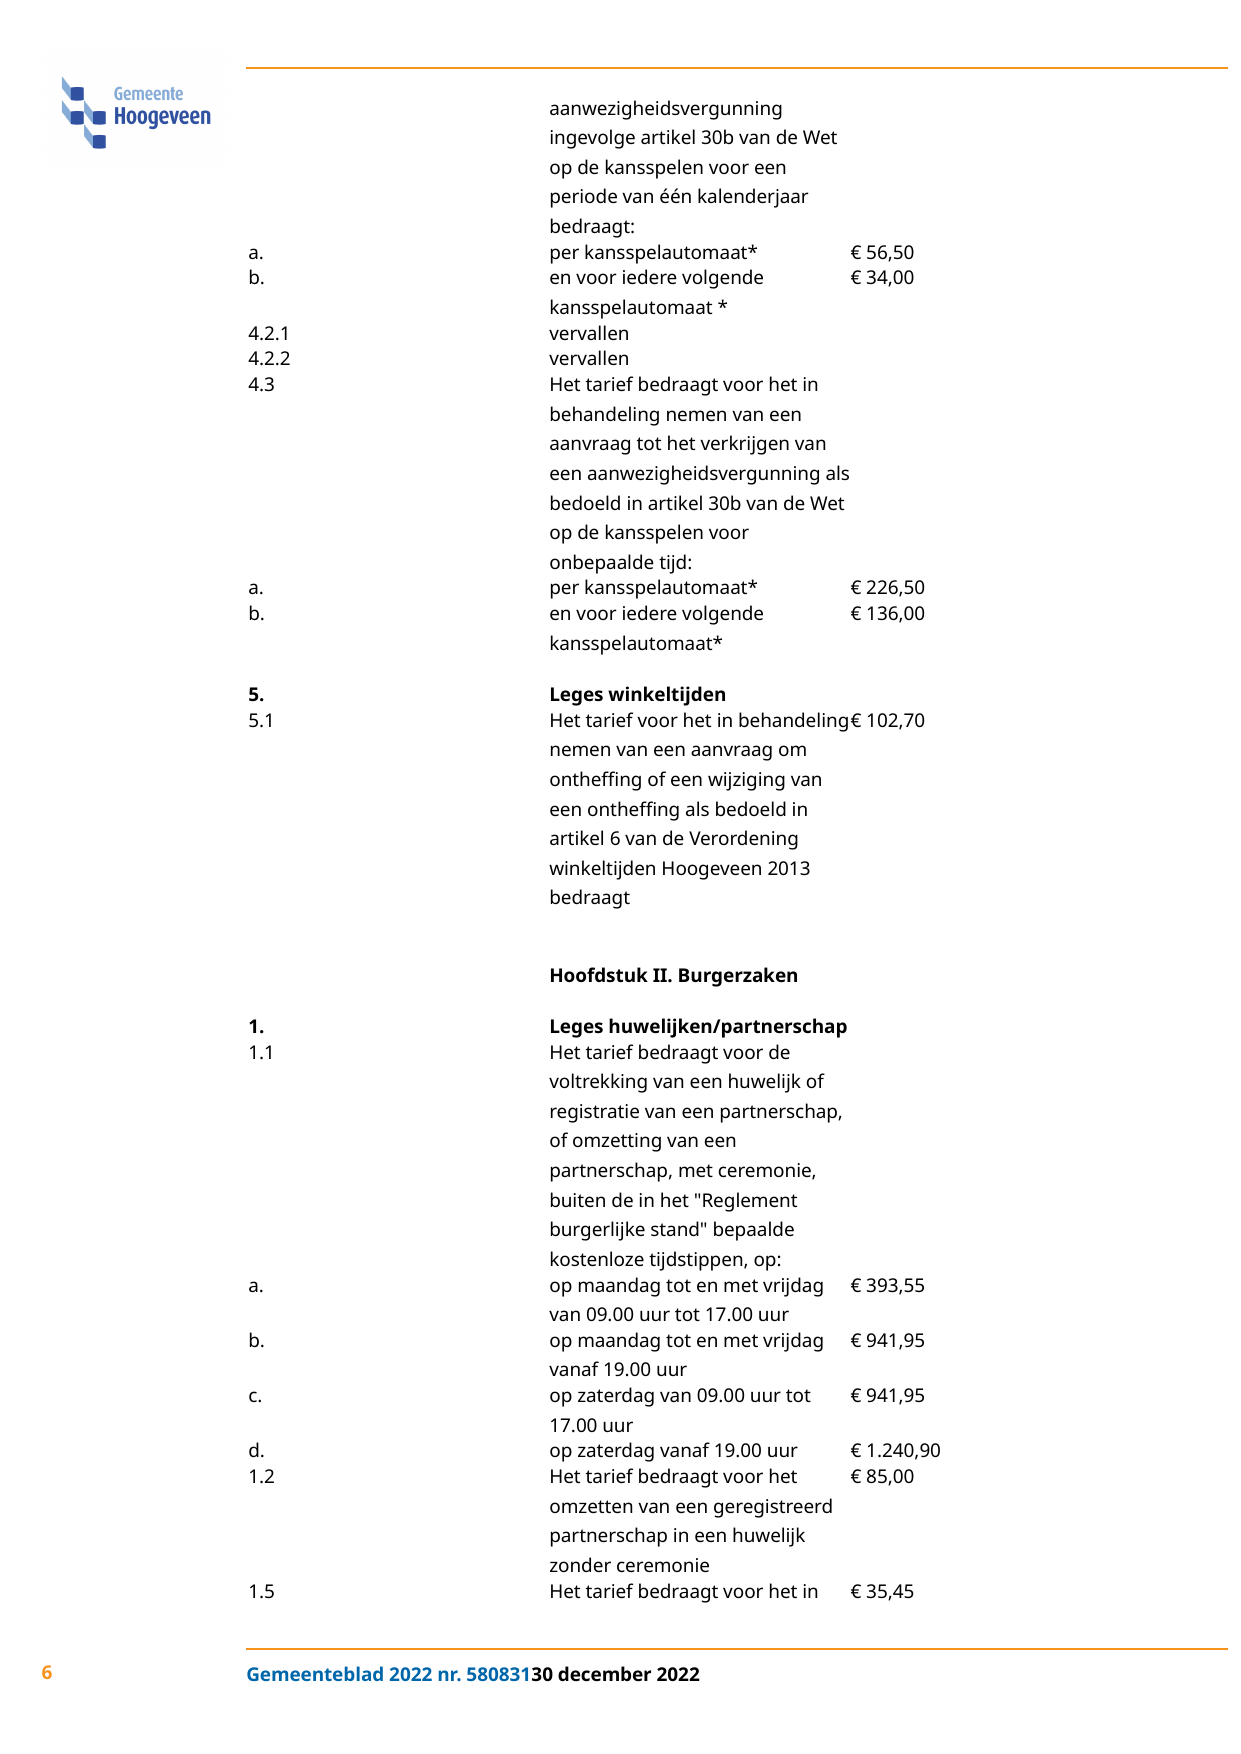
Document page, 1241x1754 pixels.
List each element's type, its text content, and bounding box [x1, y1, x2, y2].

table_cell [549, 936, 850, 962]
table_cell € 941,95 [850, 1383, 1152, 1438]
table_cell [850, 681, 1152, 707]
table_cell Het tarief voor het in behandeling nemen van een aanvraag om ontheffing of een wijziging van een ontheffing als bedoeld in artikel 6 van de Verordening winkeltijden Hoogeveen 2013 bedraagt [549, 707, 850, 910]
table_cell a. [248, 239, 549, 264]
table_cell op zaterdag vanaf 19.00 uur [549, 1438, 850, 1463]
table_cell [850, 1013, 1152, 1039]
table_cell 1.5 [248, 1578, 549, 1604]
table_cell 4.2.1 [248, 320, 549, 346]
table_cell [850, 962, 1152, 987]
table_cell 1.2 [248, 1464, 549, 1578]
table_cell [850, 936, 1152, 962]
table_cell 1.1 [248, 1039, 549, 1272]
table_cell [850, 346, 1152, 371]
table_cell en voor iedere volgende kansspelautomaat * [549, 265, 850, 320]
table_cell € 35,45 [850, 1578, 1152, 1604]
table_cell € 226,50 [850, 575, 1152, 600]
table_cell 5. [248, 681, 549, 707]
table_cell 4.2.2 [248, 346, 549, 371]
table_cell [248, 988, 549, 1013]
table_cell [850, 320, 1152, 346]
table_cell [850, 656, 1152, 681]
table_cell € 102,70 [850, 707, 1152, 910]
table_cell [248, 936, 549, 962]
table_cell [850, 371, 1152, 574]
table_cell Het tarief bedraagt voor de voltrekking van een huwelijk of registratie van een partnerschap, of omzetting van een partnerschap, met ceremonie, buiten de in het "Reglement burgerlijke stand" bepaalde kostenloze tijdstippen, op: [549, 1039, 850, 1272]
table_cell [850, 1039, 1152, 1272]
table_cell [248, 910, 549, 936]
table_cell [248, 962, 549, 987]
table_cell [248, 656, 549, 681]
table_cell Leges winkeltijden [549, 681, 850, 707]
table_cell 4.3 [248, 371, 549, 574]
table_cell aanwezigheidsvergunning ingevolge artikel 30b van de Wet op de kansspelen voor een periode van één kalenderjaar bedraagt: [549, 95, 850, 239]
table_cell Het tarief bedraagt voor het in behandeling nemen van een aanvraag tot het verkrijgen van een aanwezigheidsvergunning als bedoeld in artikel 30b van de Wet op de kansspelen voor onbepaalde tijd: [549, 371, 850, 574]
table_cell Leges huwelijken/partnerschap [549, 1013, 850, 1039]
table_cell € 393,55 [850, 1272, 1152, 1327]
table_cell a. [248, 575, 549, 600]
table_cell [549, 910, 850, 936]
table_cell per kansspelautomaat* [549, 239, 850, 264]
table_cell Het tarief bedraagt voor het in [549, 1578, 850, 1604]
table_cell € 56,50 [850, 239, 1152, 264]
table_cell per kansspelautomaat* [549, 575, 850, 600]
table_cell € 34,00 [850, 265, 1152, 320]
table_cell € 1.240,90 [850, 1438, 1152, 1463]
table_cell d. [248, 1438, 549, 1463]
table_cell [248, 95, 549, 239]
table_cell Het tarief bedraagt voor het omzetten van een geregistreerd partnerschap in een huwelijk zonder ceremonie [549, 1464, 850, 1578]
table_cell Hoofdstuk II. Burgerzaken [549, 962, 850, 987]
table_cell 5.1 [248, 707, 549, 910]
table_cell a. [248, 1272, 549, 1327]
table_cell [549, 988, 850, 1013]
table_cell op maandag tot en met vrijdag vanaf 19.00 uur [549, 1327, 850, 1382]
table_cell c. [248, 1383, 549, 1438]
table_cell vervallen [549, 320, 850, 346]
table_cell op zaterdag van 09.00 uur tot 17.00 uur [549, 1383, 850, 1438]
table_cell [850, 988, 1152, 1013]
table_cell en voor iedere volgende kansspelautomaat* [549, 600, 850, 656]
table_cell [850, 910, 1152, 936]
table_cell € 941,95 [850, 1327, 1152, 1382]
table_cell b. [248, 265, 549, 320]
table_cell b. [248, 1327, 549, 1382]
table_cell 1. [248, 1013, 549, 1039]
table_cell vervallen [549, 346, 850, 371]
table_cell [549, 656, 850, 681]
table_cell € 85,00 [850, 1464, 1152, 1578]
table_cell € 136,00 [850, 600, 1152, 656]
table_cell op maandag tot en met vrijdag van 09.00 uur tot 17.00 uur [549, 1272, 850, 1327]
table_cell b. [248, 600, 549, 656]
table_cell [850, 95, 1152, 239]
picture [41, 47, 231, 172]
